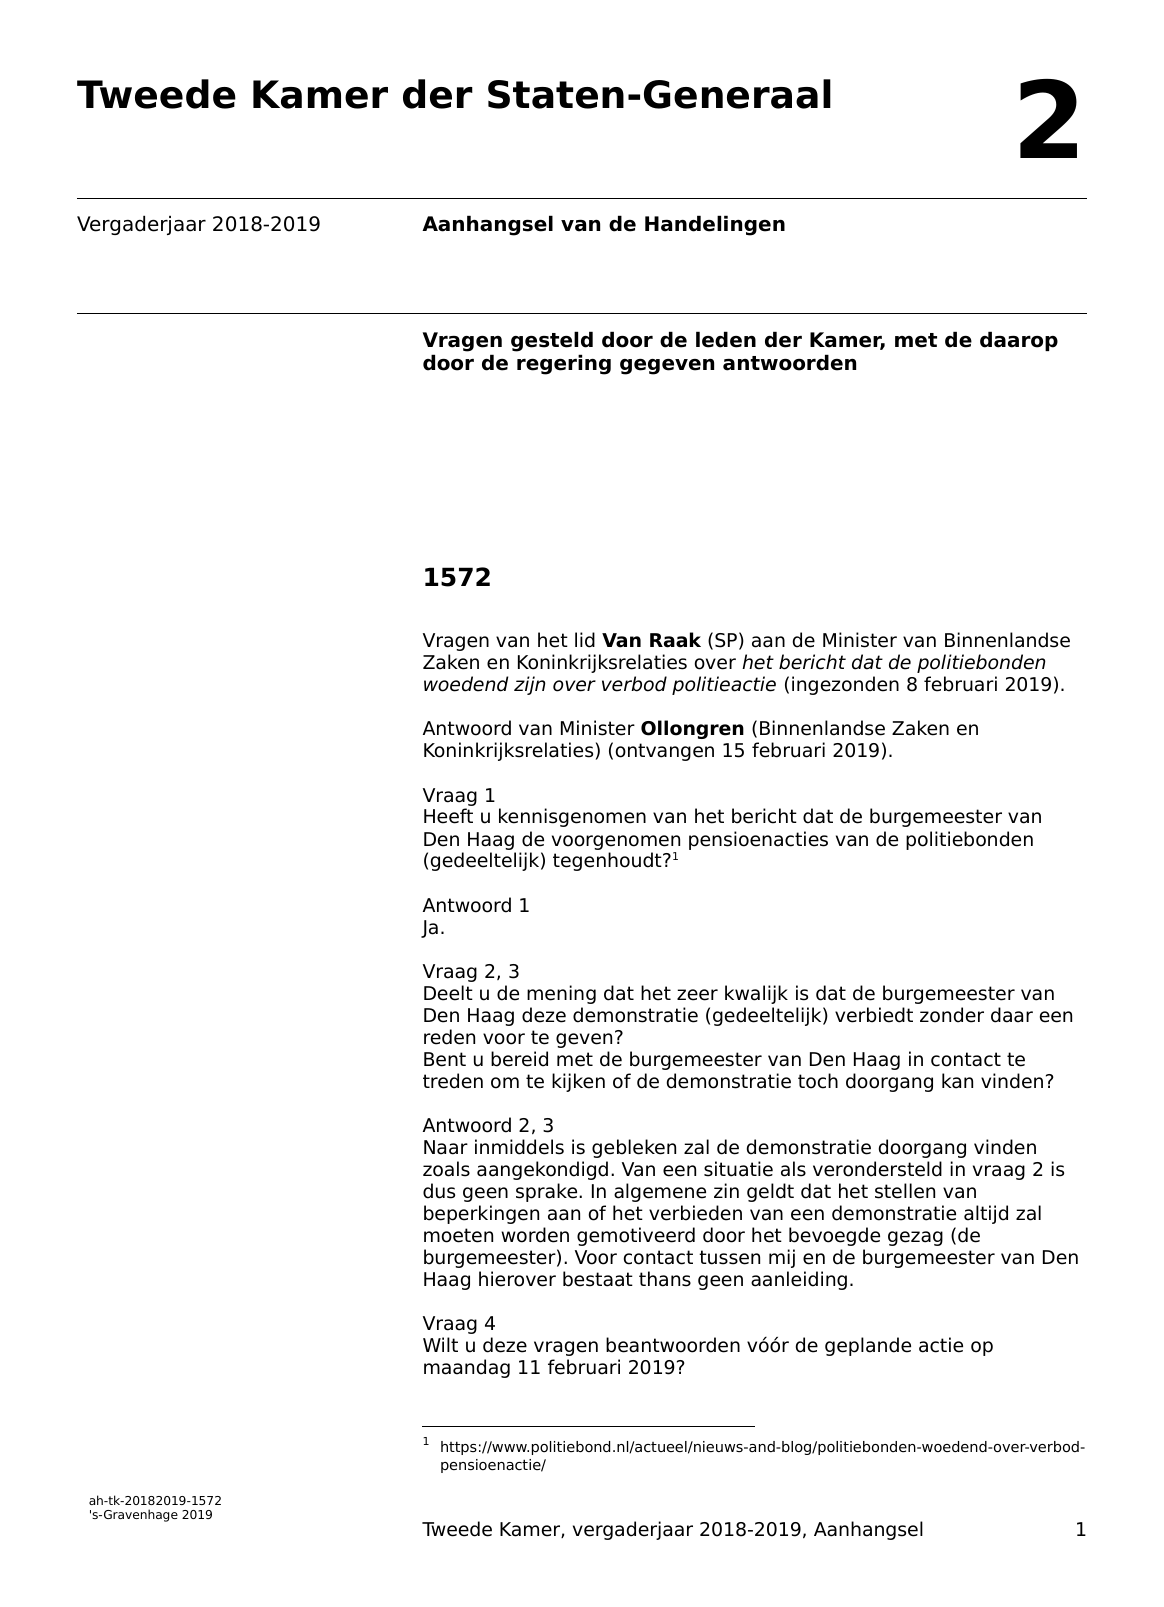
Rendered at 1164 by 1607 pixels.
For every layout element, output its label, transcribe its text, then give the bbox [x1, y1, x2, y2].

text 's-Gravenhage 2019 [88, 1508, 323, 1522]
table_cell [77, 314, 422, 375]
text Naar inmiddels is gebleken zal de demonstratie doorgang vinden zoals aangekondigd. Van een situatie als verondersteld in vraag 2 is dus geen sprake. In algemene zin geldt dat het stellen van beperkingen aan of het verbieden van een demonstratie altijd zal moeten worden gemotiveerd door het bevoegde gezag (de burgemeester). Voor contact tussen mij en de burgemeester van Den Haag hierover bestaat thans geen aanleiding. [422, 1137, 1087, 1291]
text https://www.politiebond.nl/actueel/nieuws-and-blog/politiebonden-woedend-over-verbod-pensioenactie/ [422, 1435, 1087, 1474]
table_cell Vergaderjaar 2018-2019 [77, 199, 422, 313]
text Antwoord 2, 3 [422, 1115, 1087, 1137]
text Vragen van het lid Van Raak (SP) aan de Minister van Binnenlandse Zaken en Koninkrijksrelaties over het bericht dat de politiebonden woedend zijn over verbod politieactie (ingezonden 8 februari 2019). [422, 630, 1087, 696]
text Vraag 4 [422, 1313, 1087, 1335]
table_cell Vragen gesteld door de leden der Kamer, met de daarop door de regering gegeven antwoorden [422, 314, 1087, 375]
text Vraag 1 [422, 784, 1087, 806]
text Bent u bereid met de burgemeester van Den Haag in contact te treden om te kijken of de demonstratie toch doorgang kan vinden? [422, 1049, 1087, 1093]
text Heeft u kennisgenomen van het bericht dat de burgemeester van Den Haag de voorgenomen pensioenacties van de politiebonden (gedeeltelijk) tegenhoudt? [422, 806, 1087, 872]
table_header Tweede Kamer der Staten-Generaal [77, 59, 886, 198]
text Deelt u de mening dat het zeer kwalijk is dat de burgemeester van Den Haag deze demonstratie (gedeeltelijk) verbiedt zonder daar een reden voor te geven? [422, 983, 1087, 1049]
text Vraag 2, 3 [422, 961, 1087, 983]
table_header 2 [886, 59, 1087, 198]
text Antwoord 1 [422, 894, 1087, 917]
table_cell Aanhangsel van de Handelingen [422, 199, 1087, 313]
text 1572 [422, 563, 1087, 592]
text Ja. [422, 917, 1087, 938]
text Wilt u deze vragen beantwoorden vóór de geplande actie op maandag 11 februari 2019? [422, 1335, 1087, 1379]
text ah-tk-20182019-1572 [88, 1494, 323, 1508]
text Antwoord van Minister Ollongren (Binnenlandse Zaken en Koninkrijksrelaties) (ontvangen 15 februari 2019). [422, 718, 1087, 762]
